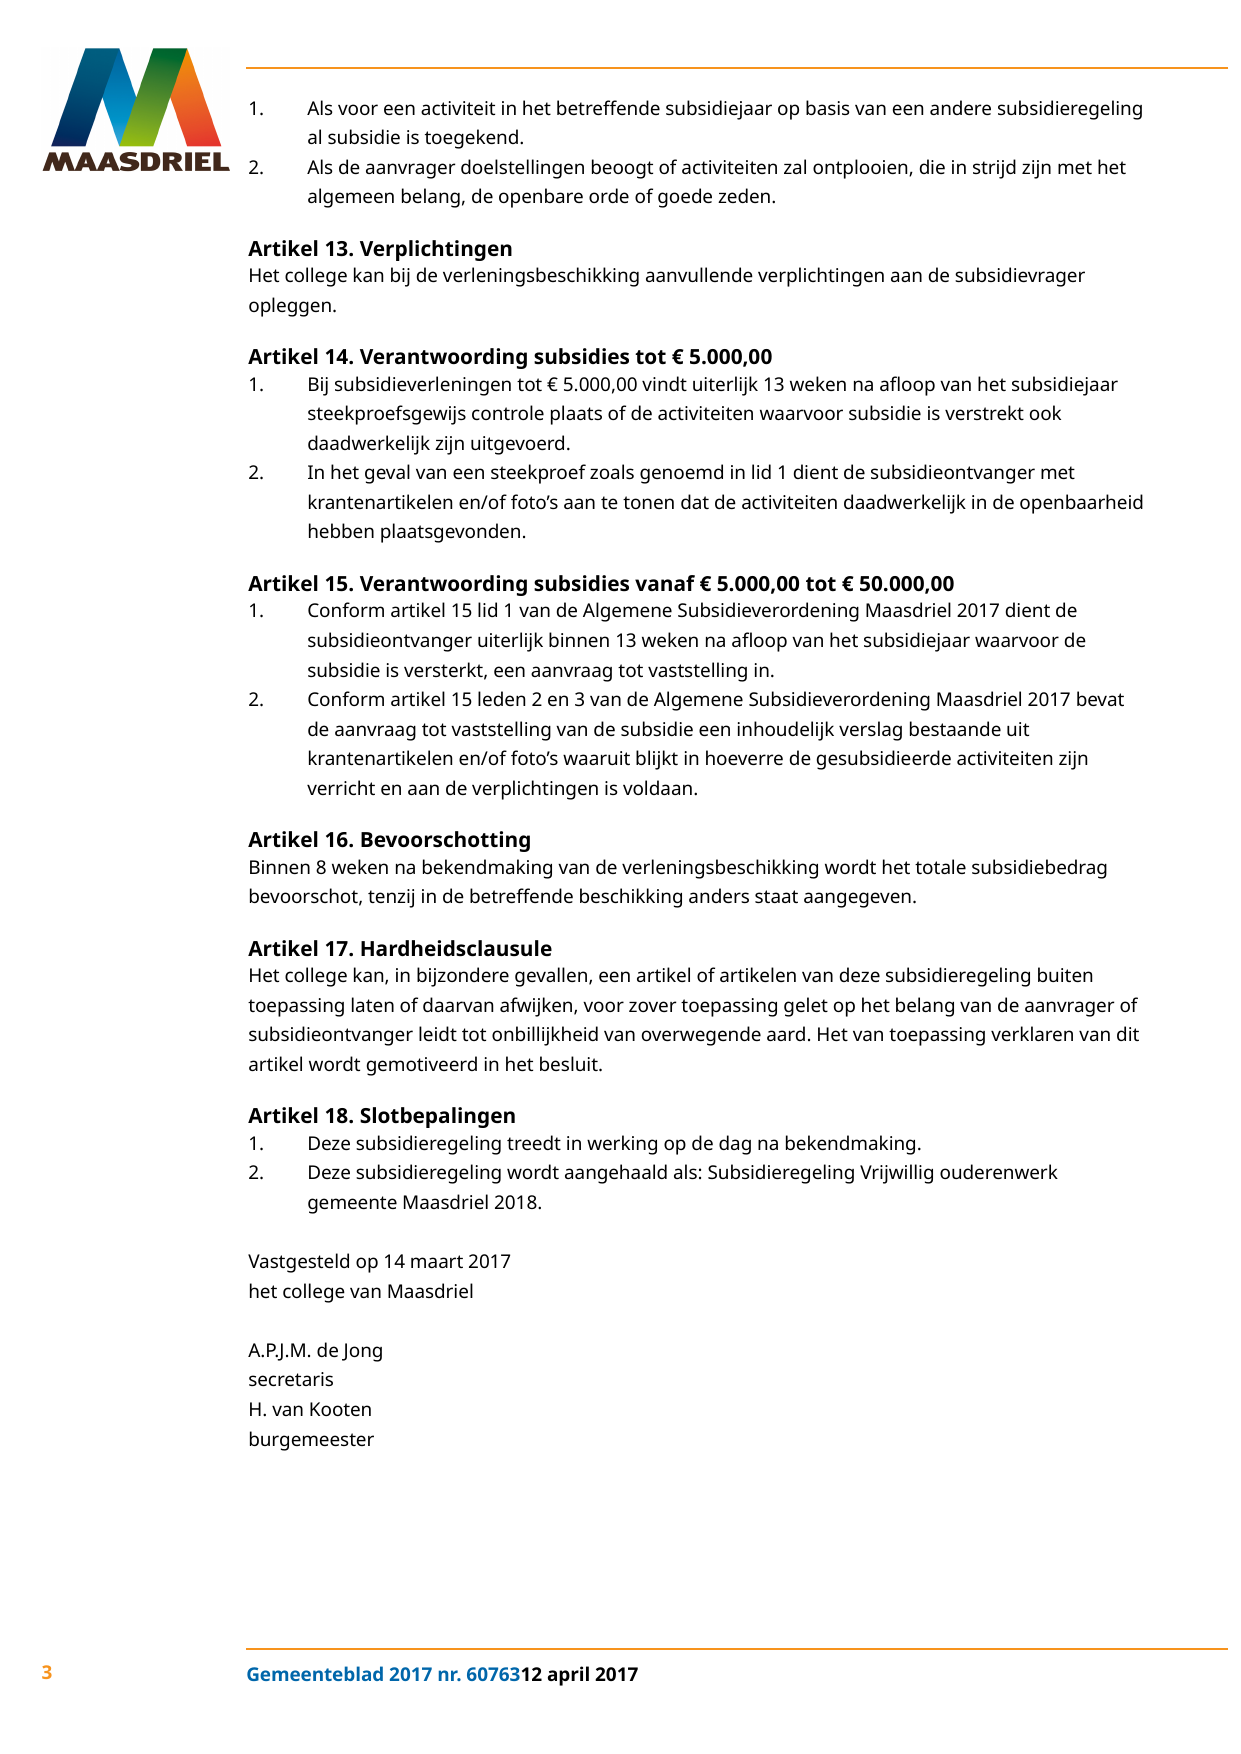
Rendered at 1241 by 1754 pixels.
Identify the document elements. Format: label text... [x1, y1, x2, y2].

text Artikel 14. Verantwoording subsidies tot € 5.000,00 [248, 342, 1152, 371]
text burgemeester [248, 1426, 1152, 1452]
list Bij subsidieverleningen tot € 5.000,00 vindt uiterlijk 13 weken na afloop van het subsidiejaar steekproefsgewijs controle plaats of de activiteiten waarvoor subsidie is verstrekt ook daadwerkelijk zijn uitgevoerd. [248, 371, 1152, 456]
text Binnen 8 weken na bekendmaking van de verleningsbeschikking wordt het totale subsidiebedrag bevoorschot, tenzij in de betreffende beschikking anders staat aangegeven. [248, 854, 1152, 909]
text secretaris [248, 1367, 1152, 1392]
text Vastgesteld op 14 maart 2017 [248, 1248, 1152, 1274]
text het college van Maasdriel [248, 1278, 1152, 1304]
list Deze subsidieregeling wordt aangehaald als: Subsidieregeling Vrijwillig ouderenwerk gemeente Maasdriel 2018. [248, 1159, 1152, 1215]
list Als de aanvrager doelstellingen beoogt of activiteiten zal ontplooien, die in strijd zijn met het algemeen belang, de openbare orde of goede zeden. [248, 154, 1152, 209]
text Artikel 15. Verantwoording subsidies vanaf € 5.000,00 tot € 50.000,00 [248, 569, 1152, 598]
text Artikel 13. Verplichtingen [248, 234, 1152, 262]
text A.P.J.M. de Jong [248, 1337, 1152, 1363]
list In het geval van een steekproef zoals genoemd in lid 1 dient de subsidieontvanger met krantenartikelen en/of foto’s aan te tonen dat de activiteiten daadwerkelijk in de openbaarheid hebben plaatsgevonden. [248, 459, 1152, 544]
text Artikel 17. Hardheidsclausule [248, 934, 1152, 962]
text Het college kan, in bijzondere gevallen, een artikel of artikelen van deze subsidieregeling buiten toepassing laten of daarvan afwijken, voor zover toepassing gelet op het belang van de aanvrager of subsidieontvanger leidt tot onbillijkheid van overwegende aard. Het van toepassing verklaren van dit artikel wordt gemotiveerd in het besluit. [248, 962, 1152, 1077]
text Artikel 18. Slotbepalingen [248, 1102, 1152, 1130]
list Deze subsidieregeling treedt in werking op de dag na bekendmaking. [248, 1130, 1152, 1156]
picture [41, 47, 231, 172]
list Conform artikel 15 leden 2 en 3 van de Algemene Subsidieverordening Maasdriel 2017 bevat de aanvraag tot vaststelling van de subsidie een inhoudelijk verslag bestaande uit krantenartikelen en/of foto’s waaruit blijkt in hoeverre de gesubsidieerde activiteiten zijn verricht en aan de verplichtingen is voldaan. [248, 686, 1152, 801]
text H. van Kooten [248, 1396, 1152, 1422]
text Artikel 16. Bevoorschotting [248, 826, 1152, 854]
list Als voor een activiteit in het betreffende subsidiejaar op basis van een andere subsidieregeling al subsidie is toegekend. [248, 95, 1152, 150]
text Het college kan bij de verleningsbeschikking aanvullende verplichtingen aan de subsidievrager opleggen. [248, 262, 1152, 318]
list Conform artikel 15 lid 1 van de Algemene Subsidieverordening Maasdriel 2017 dient de subsidieontvanger uiterlijk binnen 13 weken na afloop van het subsidiejaar waarvoor de subsidie is versterkt, een aanvraag tot vaststelling in. [248, 598, 1152, 682]
